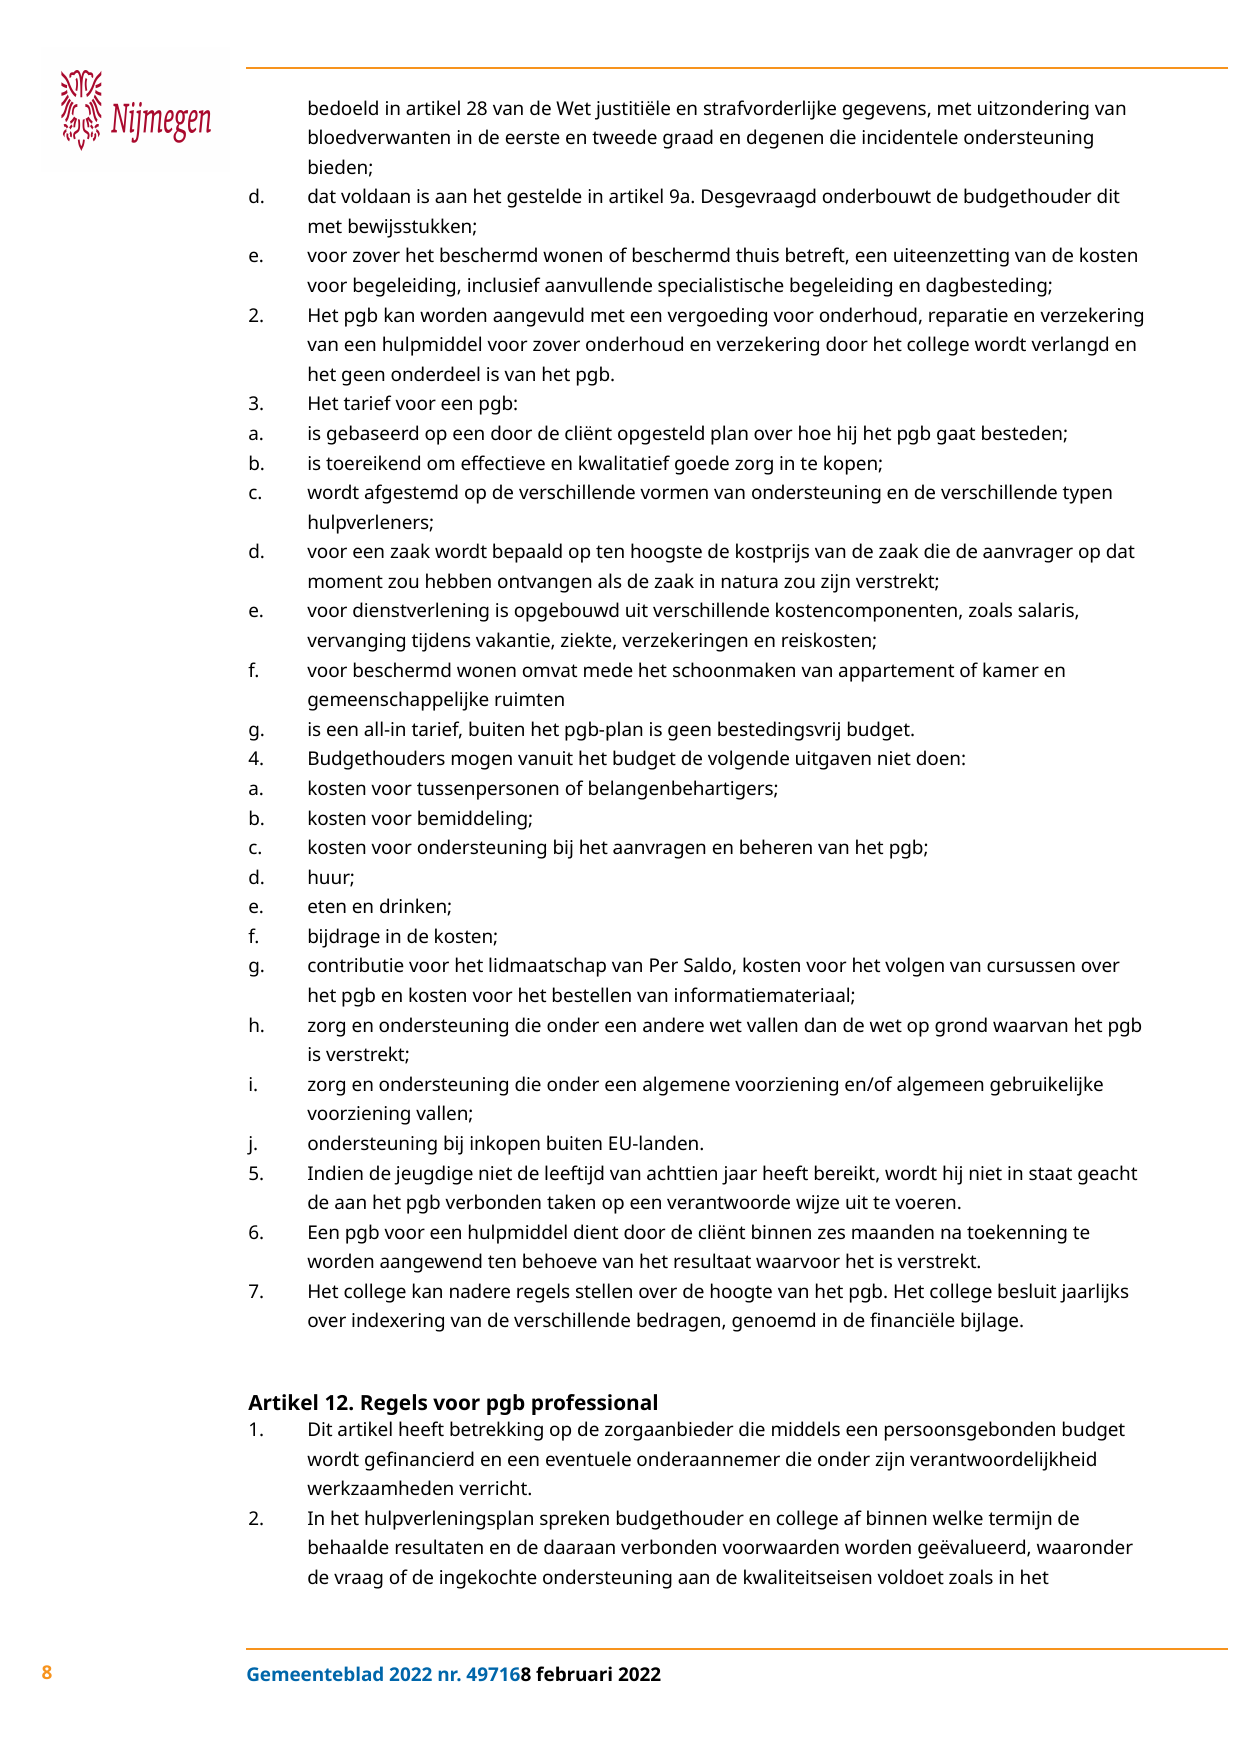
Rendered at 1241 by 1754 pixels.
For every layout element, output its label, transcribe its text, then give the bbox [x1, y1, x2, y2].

list Dit artikel heeft betrekking op de zorgaanbieder die middels een persoonsgebonden budget wordt gefinancierd en een eventuele onderaannemer die onder zijn verantwoordelijkheid werkzaamheden verricht. [248, 1416, 1152, 1501]
list Het tarief voor een pgb: [248, 391, 1152, 416]
list is gebaseerd op een door de cliënt opgesteld plan over hoe hij het pgb gaat besteden; [248, 420, 1152, 446]
list voor zover het beschermd wonen of beschermd thuis betreft, een uiteenzetting van de kosten voor begeleiding, inclusief aanvullende specialistische begeleiding en dagbesteding; [248, 243, 1152, 298]
list Budgethouders mogen vanuit het budget de volgende uitgaven niet doen: [248, 746, 1152, 771]
list is een all-in tarief, buiten het pgb-plan is geen bestedingsvrij budget. [248, 716, 1152, 742]
list In het hulpverleningsplan spreken budgethouder en college af binnen welke termijn de behaalde resultaten en de daaraan verbonden voorwaarden worden geëvalueerd, waaronder de vraag of de ingekochte ondersteuning aan de kwaliteitseisen voldoet zoals in het [248, 1505, 1152, 1590]
list eten en drinken; [248, 893, 1152, 919]
list huur; [248, 864, 1152, 890]
list ondersteuning bij inkopen buiten EU-landen. [248, 1130, 1152, 1156]
list Indien de jeugdige niet de leeftijd van achttien jaar heeft bereikt, wordt hij niet in staat geacht de aan het pgb verbonden taken op een verantwoorde wijze uit te voeren. [248, 1160, 1152, 1215]
list Het college kan nadere regels stellen over de hoogte van het pgb. Het college besluit jaarlijks over indexering van de verschillende bedragen, genoemd in de financiële bijlage. [248, 1278, 1152, 1333]
list voor een zaak wordt bepaald op ten hoogste de kostprijs van de zaak die de aanvrager op dat moment zou hebben ontvangen als de zaak in natura zou zijn verstrekt; [248, 538, 1152, 594]
list is toereikend om effectieve en kwalitatief goede zorg in te kopen; [248, 450, 1152, 476]
text Artikel 12. Regels voor pgb professional [248, 1388, 1152, 1416]
list bedoeld in artikel 28 van de Wet justitiële en strafvorderlijke gegevens, met uitzondering van bloedverwanten in de eerste en tweede graad en degenen die incidentele ondersteuning bieden; [248, 95, 1152, 180]
list contributie voor het lidmaatschap van Per Saldo, kosten voor het volgen van cursussen over het pgb en kosten voor het bestellen van informatiemateriaal; [248, 953, 1152, 1008]
list wordt afgestemd op de verschillende vormen van ondersteuning en de verschillende typen hulpverleners; [248, 479, 1152, 535]
list Een pgb voor een hulpmiddel dient door de cliënt binnen zes maanden na toekenning te worden aangewend ten behoeve van het resultaat waarvoor het is verstrekt. [248, 1219, 1152, 1274]
list kosten voor ondersteuning bij het aanvragen en beheren van het pgb; [248, 834, 1152, 860]
list voor dienstverlening is opgebouwd uit verschillende kostencomponenten, zoals salaris, vervanging tijdens vakantie, ziekte, verzekeringen en reiskosten; [248, 598, 1152, 653]
list zorg en ondersteuning die onder een andere wet vallen dan de wet op grond waarvan het pgb is verstrekt; [248, 1012, 1152, 1067]
list zorg en ondersteuning die onder een algemene voorziening en/of algemeen gebruikelijke voorziening vallen; [248, 1071, 1152, 1126]
list Het pgb kan worden aangevuld met een vergoeding voor onderhoud, reparatie en verzekering van een hulpmiddel voor zover onderhoud en verzekering door het college wordt verlangd en het geen onderdeel is van het pgb. [248, 302, 1152, 387]
list bijdrage in de kosten; [248, 923, 1152, 949]
list kosten voor bemiddeling; [248, 805, 1152, 831]
list dat voldaan is aan het gestelde in artikel 9a. Desgevraagd onderbouwt de budgethouder dit met bewijsstukken; [248, 183, 1152, 239]
picture [41, 47, 231, 172]
list kosten voor tussenpersonen of belangenbehartigers; [248, 775, 1152, 801]
list voor beschermd wonen omvat mede het schoonmaken van appartement of kamer en gemeenschappelijke ruimten [248, 657, 1152, 712]
